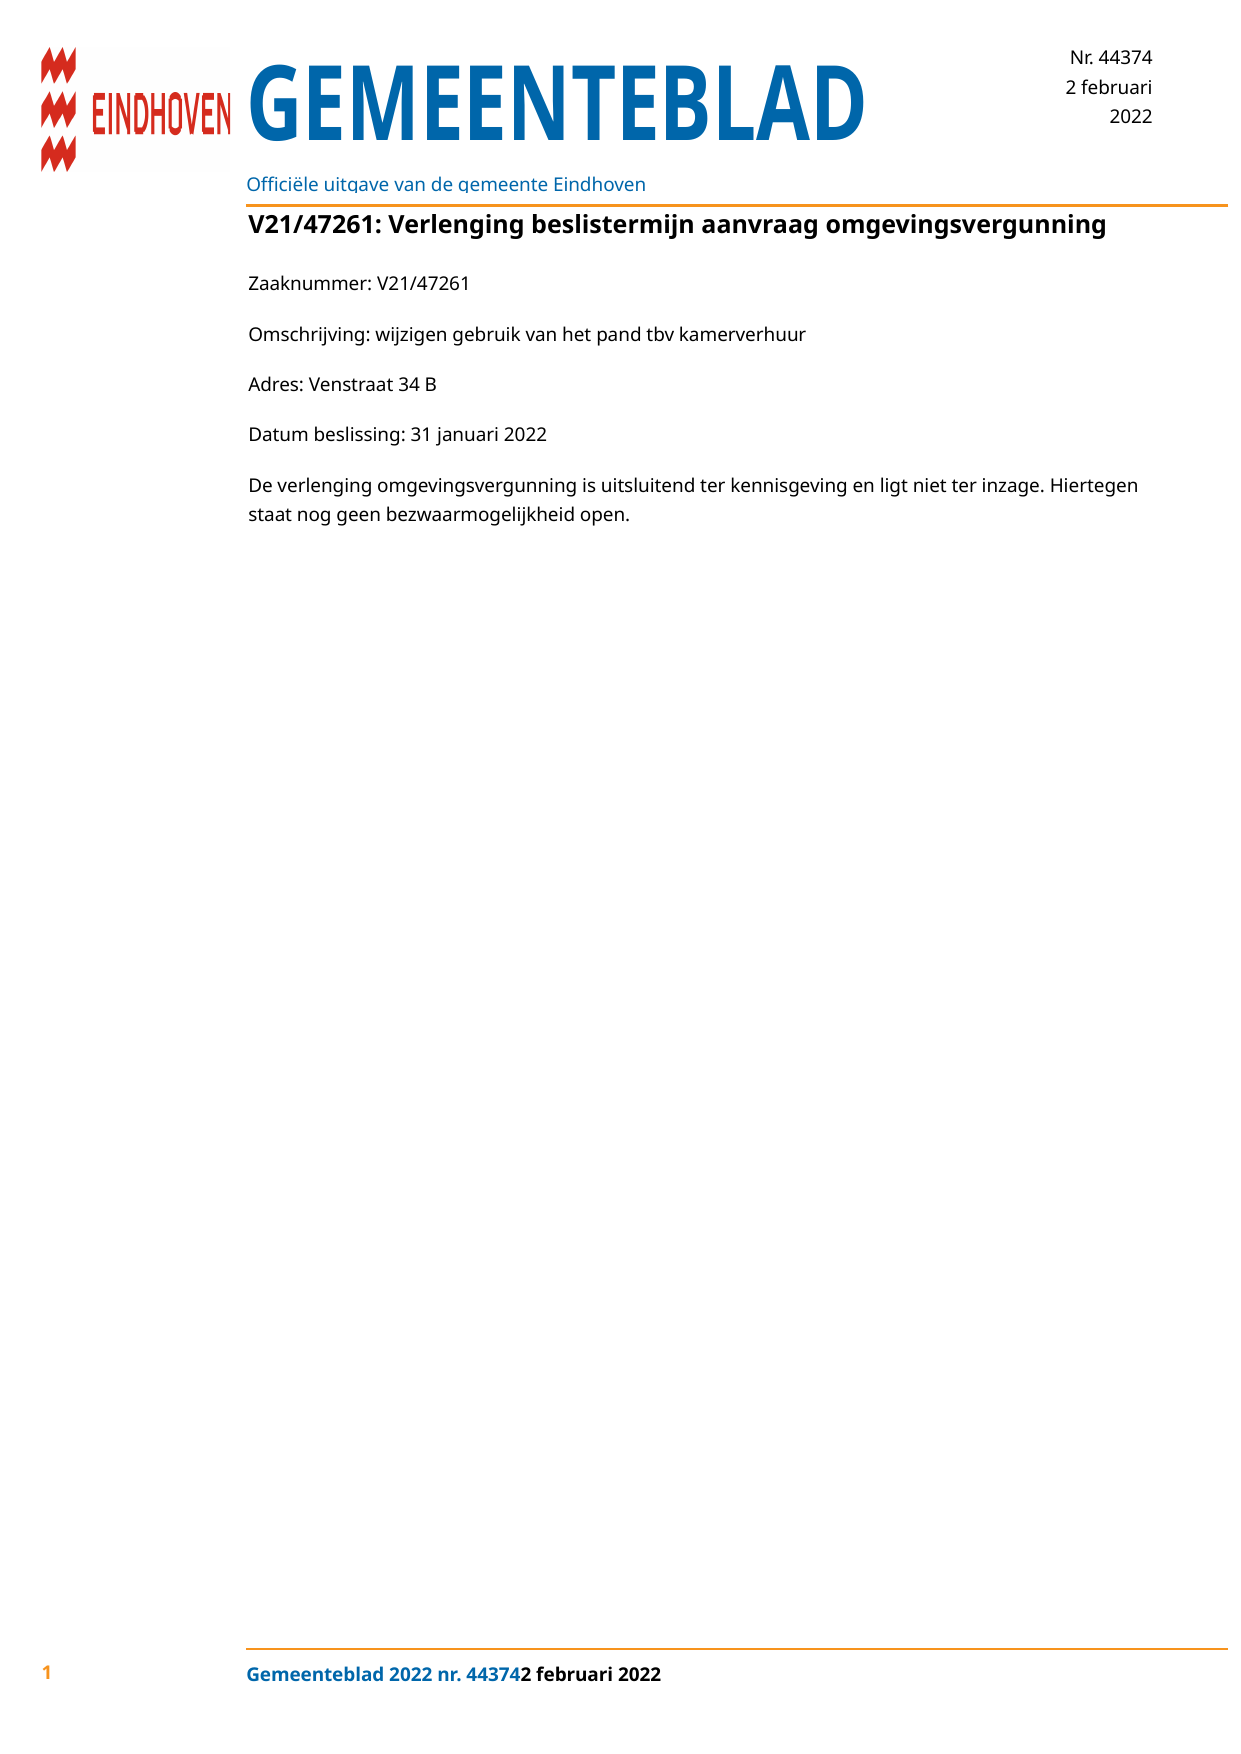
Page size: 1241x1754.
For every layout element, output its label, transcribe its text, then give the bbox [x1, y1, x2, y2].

text V21/47261: Verlenging beslistermijn aanvraag omgevingsvergunning [248, 207, 1152, 241]
text Adres: Venstraat 34 B [248, 371, 1152, 397]
text Zaaknummer: V21/47261 [248, 270, 1152, 296]
picture [41, 47, 231, 172]
text De verlenging omgevingsvergunning is uitsluitend ter kennisgeving en ligt niet ter inzage. Hiertegen staat nog geen bezwaarmogelijkheid open. [248, 472, 1152, 527]
text Omschrijving: wijzigen gebruik van het pand tbv kamerverhuur [248, 321, 1152, 346]
text Datum beslissing: 31 januari 2022 [248, 422, 1152, 447]
